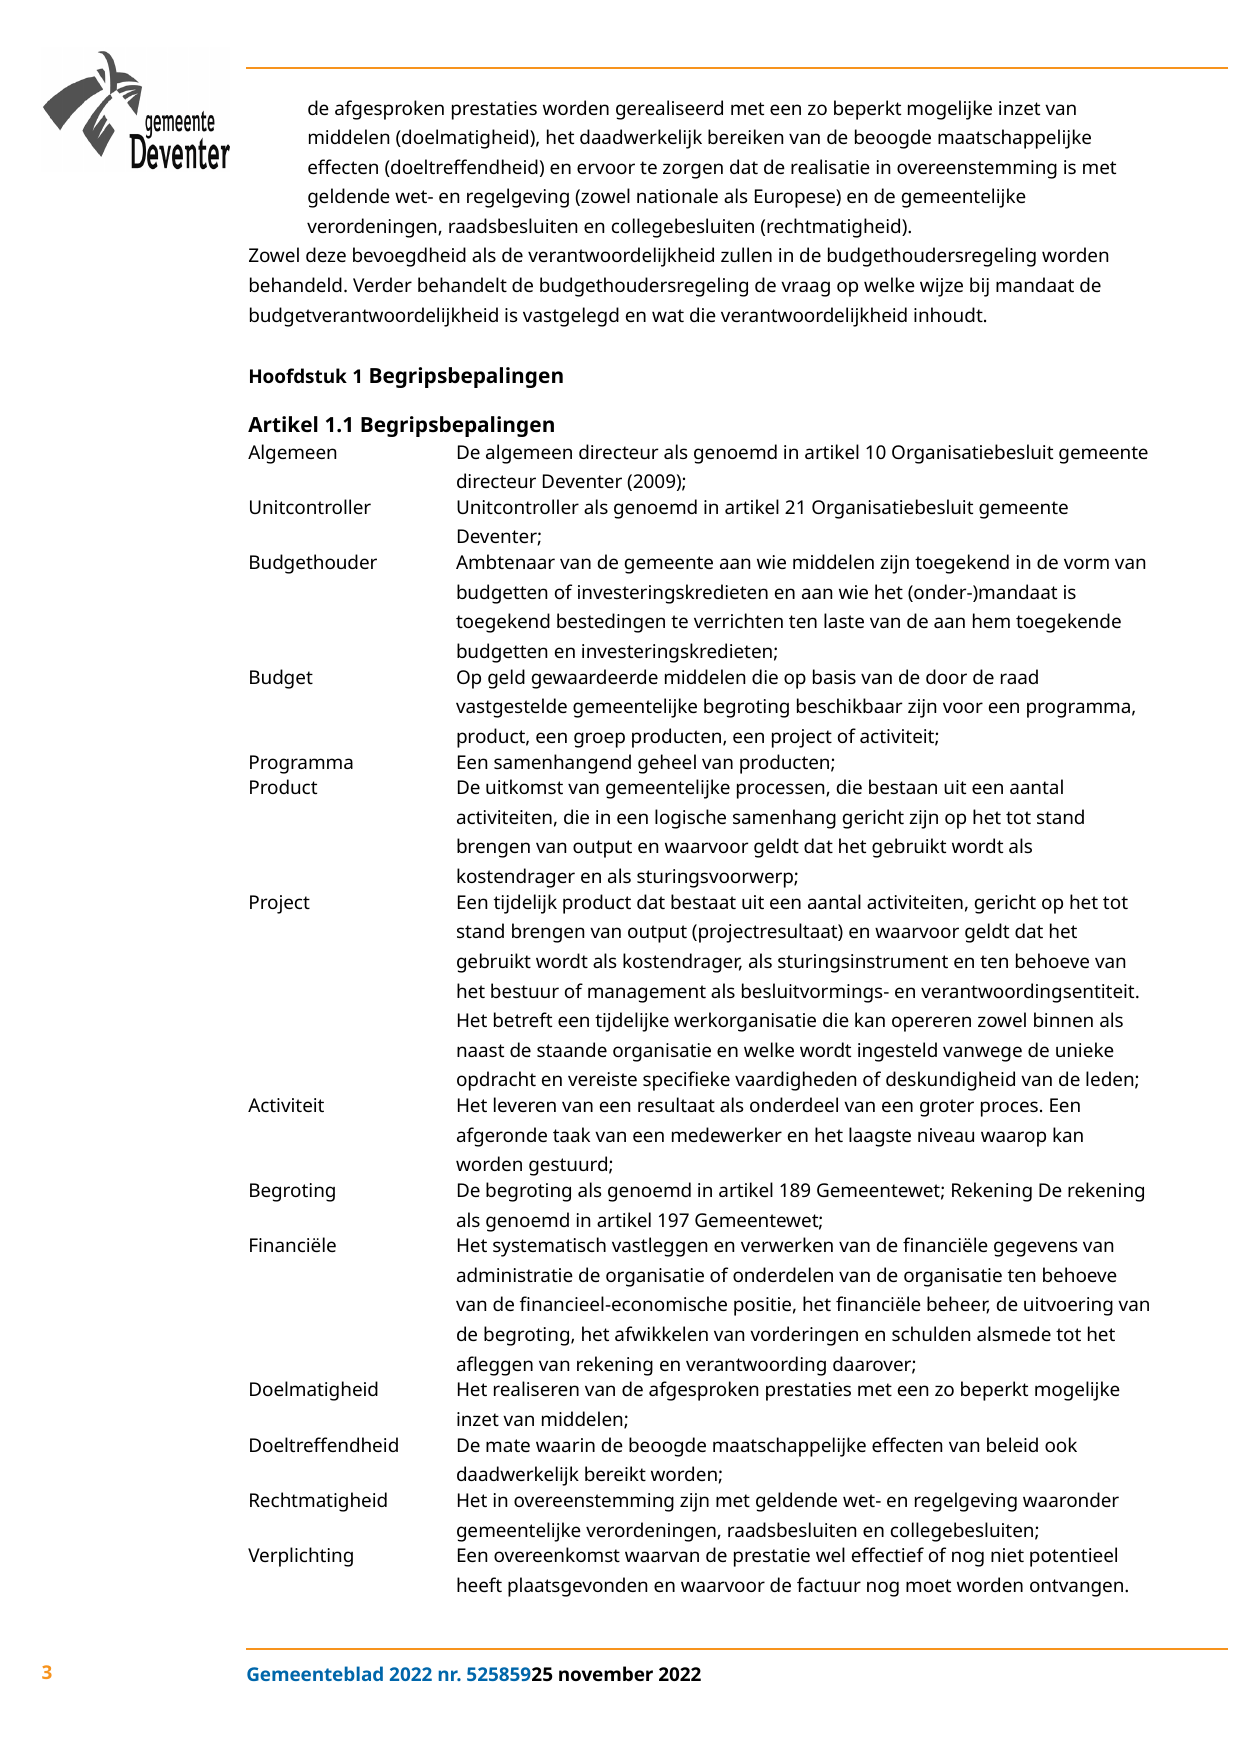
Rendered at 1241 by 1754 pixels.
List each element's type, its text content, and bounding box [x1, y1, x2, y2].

table_cell De mate waarin de beoogde maatschappelijke effecten van beleid ook daadwerkelijk bereikt worden; [456, 1432, 1152, 1487]
picture [41, 47, 231, 172]
table_cell Activiteit [248, 1092, 456, 1177]
table_cell Budgethouder [248, 550, 456, 664]
table_cell Het leveren van een resultaat als onderdeel van een groter proces. Een afgeronde taak van een medewerker en het laagste niveau waarop kan worden gestuurd; [456, 1092, 1152, 1177]
table_cell Het in overeenstemming zijn met geldende wet- en regelgeving waaronder gemeentelijke verordeningen, raadsbesluiten en collegebesluiten; [456, 1487, 1152, 1542]
table_cell Unitcontroller als genoemd in artikel 21 Organisatiebesluit gemeente Deventer; [456, 494, 1152, 549]
table_cell Verplichting [248, 1543, 456, 1598]
table_cell Doeltreffendheid [248, 1432, 456, 1487]
table_header De algemeen directeur als genoemd in artikel 10 Organisatiebesluit gemeente directeur Deventer (2009); [456, 439, 1152, 494]
table_cell Rechtmatigheid [248, 1487, 456, 1542]
table_cell Op geld gewaardeerde middelen die op basis van de door de raad vastgestelde gemeentelijke begroting beschikbaar zijn voor een programma, product, een groep producten, een project of activiteit; [456, 664, 1152, 749]
table_cell De uitkomst van gemeentelijke processen, die bestaan uit een aantal activiteiten, die in een logische samenhang gericht zijn op het tot stand brengen van output en waarvoor geldt dat het gebruikt wordt als kostendrager en als sturingsvoorwerp; [456, 775, 1152, 889]
table_cell Een tijdelijk product dat bestaat uit een aantal activiteiten, gericht op het tot stand brengen van output (projectresultaat) en waarvoor geldt dat het gebruikt wordt als kostendrager, als sturingsinstrument en ten behoeve van het bestuur of management als besluitvormings- en verantwoordingsentiteit. Het betreft een tijdelijke werkorganisatie die kan opereren zowel binnen als naast de staande organisatie en welke wordt ingesteld vanwege de unieke opdracht en vereiste specifieke vaardigheden of deskundigheid van de leden; [456, 889, 1152, 1092]
table_cell Het systematisch vastleggen en verwerken van de financiële gegevens van administratie de organisatie of onderdelen van de organisatie ten behoeve van de financieel-economische positie, het financiële beheer, de uitvoering van de begroting, het afwikkelen van vorderingen en schulden alsmede tot het afleggen van rekening en verantwoording daarover; [456, 1233, 1152, 1377]
table_cell Programma [248, 749, 456, 774]
table_cell Een samenhangend geheel van producten; [456, 749, 1152, 774]
table_cell Unitcontroller [248, 494, 456, 549]
table_header Algemeen [248, 439, 456, 494]
table_cell Financiële [248, 1233, 456, 1377]
table_cell Ambtenaar van de gemeente aan wie middelen zijn toegekend in de vorm van budgetten of investeringskredieten en aan wie het (onder-)mandaat is toegekend bestedingen te verrichten ten laste van de aan hem toegekende budgetten en investeringskredieten; [456, 550, 1152, 664]
text Hoofdstuk 1 Begripsbepalingen [248, 361, 1152, 389]
table_cell De begroting als genoemd in artikel 189 Gemeentewet; Rekening De rekening als genoemd in artikel 197 Gemeentewet; [456, 1177, 1152, 1232]
table_cell Een overeenkomst waarvan de prestatie wel effectief of nog niet potentieel heeft plaatsgevonden en waarvoor de factuur nog moet worden ontvangen. [456, 1543, 1152, 1598]
table_cell Doelmatigheid [248, 1377, 456, 1432]
table_cell Begroting [248, 1177, 456, 1232]
table_cell Project [248, 889, 456, 1092]
text Zowel deze bevoegdheid als de verantwoordelijkheid zullen in de budgethoudersregeling worden behandeld. Verder behandelt de budgethoudersregeling de vraag op welke wijze bij mandaat de budgetverantwoordelijkheid is vastgelegd en wat die verantwoordelijkheid inhoudt. [248, 243, 1152, 328]
table_cell Product [248, 775, 456, 889]
list de afgesproken prestaties worden gerealiseerd met een zo beperkt mogelijke inzet van middelen (doelmatigheid), het daadwerkelijk bereiken van de beoogde maatschappelijke effecten (doeltreffendheid) en ervoor te zorgen dat de realisatie in overeenstemming is met geldende wet- en regelgeving (zowel nationale als Europese) en de gemeentelijke verordeningen, raadsbesluiten en collegebesluiten (rechtmatigheid). [248, 95, 1152, 239]
table_cell Het realiseren van de afgesproken prestaties met een zo beperkt mogelijke inzet van middelen; [456, 1377, 1152, 1432]
text Artikel 1.1 Begripsbepalingen [248, 410, 1152, 439]
table_cell Budget [248, 664, 456, 749]
